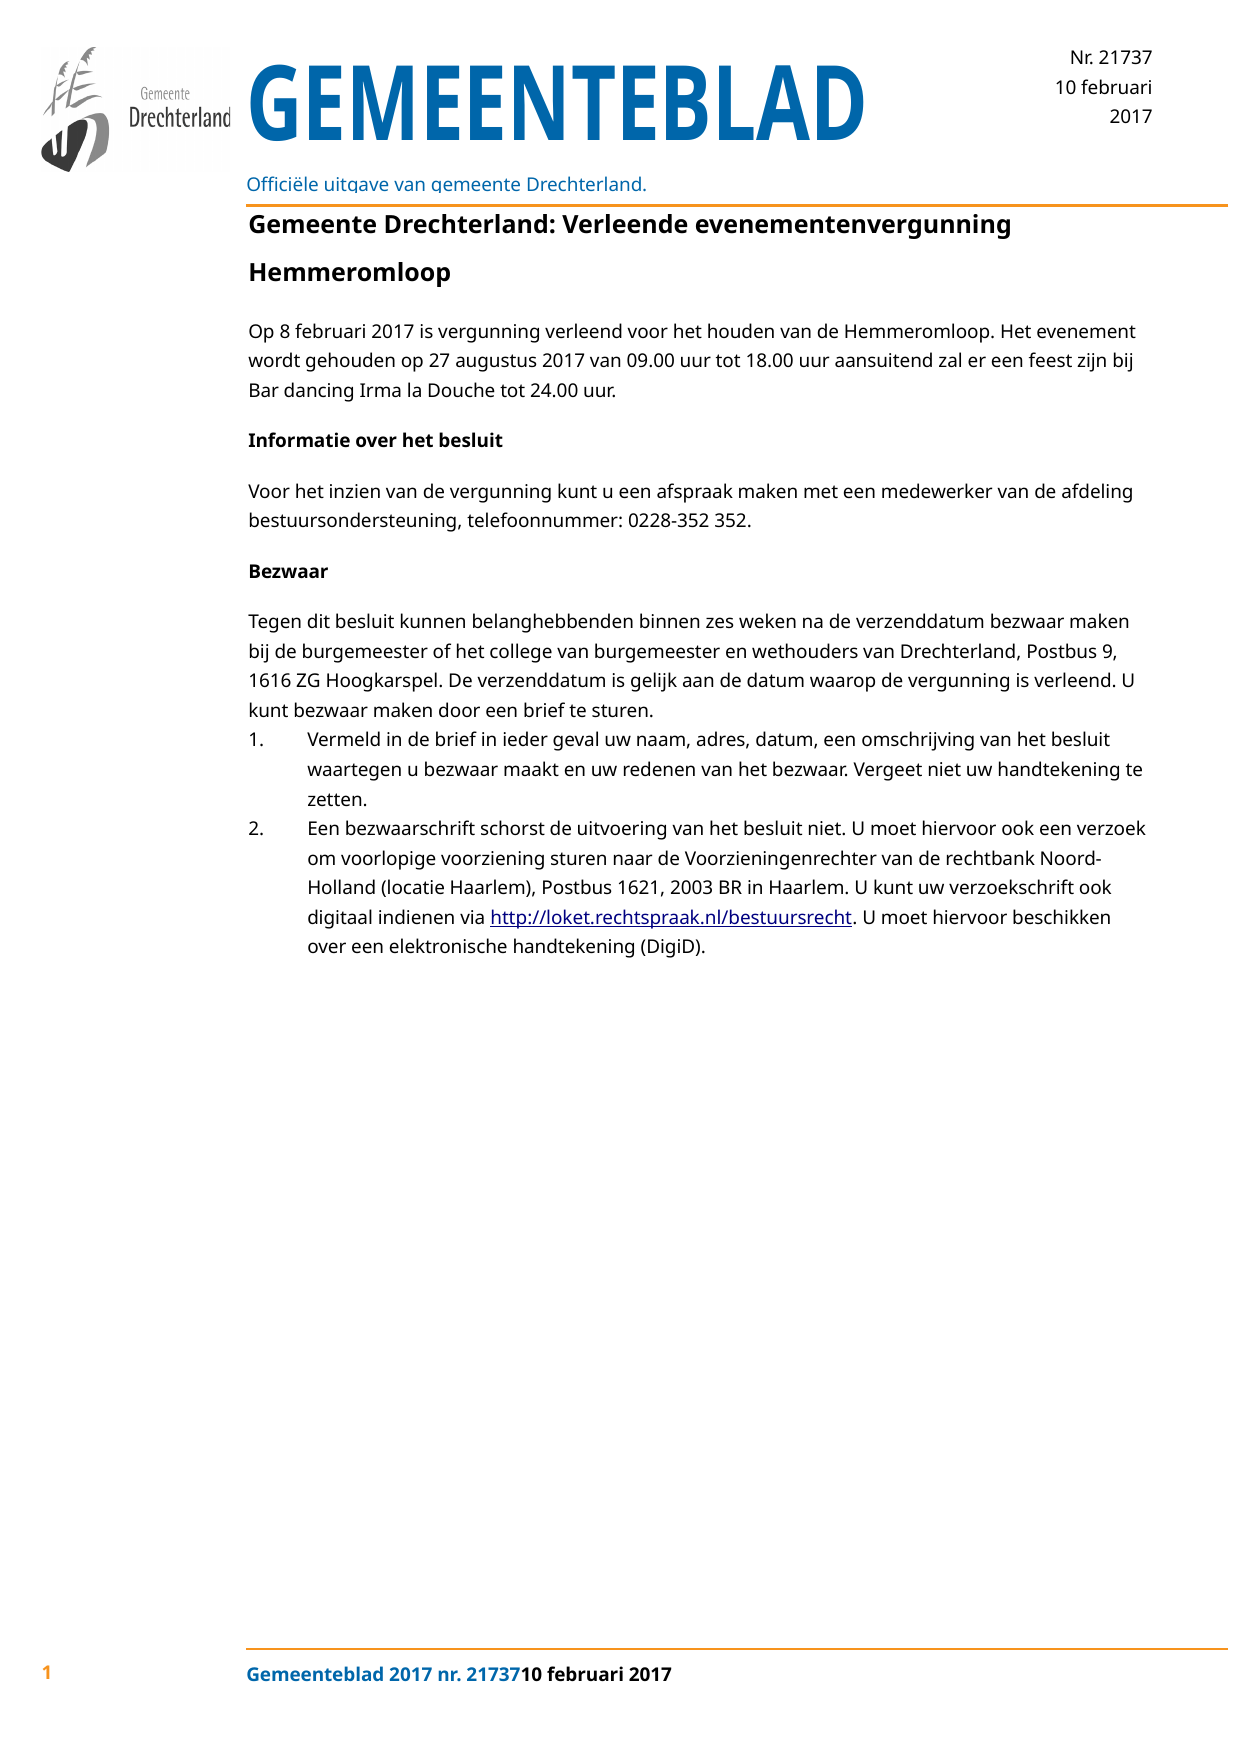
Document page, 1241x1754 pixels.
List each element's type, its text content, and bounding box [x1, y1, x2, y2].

text Tegen dit besluit kunnen belanghebbenden binnen zes weken na de verzenddatum bezwaar maken bij de burgemeester of het college van burgemeester en wethouders van Drechterland, Postbus 9, 1616 ZG Hoogkarspel. De verzenddatum is gelijk aan de datum waarop de vergunning is verleend. U kunt bezwaar maken door een brief te sturen. [248, 608, 1152, 723]
picture [41, 47, 231, 172]
text Op 8 februari 2017 is vergunning verleend voor het houden van de Hemmeromloop. Het evenement wordt gehouden op 27 augustus 2017 van 09.00 uur tot 18.00 uur aansuitend zal er een feest zijn bij Bar dancing Irma la Douche tot 24.00 uur. [248, 318, 1152, 403]
list Een bezwaarschrift schorst de uitvoering van het besluit niet. U moet hiervoor ook een verzoek om voorlopige voorziening sturen naar de Voorzieningenrechter van de rechtbank Noord-Holland (locatie Haarlem), Postbus 1621, 2003 BR in Haarlem. U kunt uw verzoekschrift ook digitaal indienen via http://loket.rechtspraak.nl/bestuursrecht. U moet hiervoor beschikken over een elektronische handtekening (DigiD). [248, 815, 1152, 959]
text Bezwaar [248, 558, 1152, 584]
text Informatie over het besluit [248, 427, 1152, 453]
text Voor het inzien van de vergunning kunt u een afspraak maken met een medewerker van de afdeling bestuursondersteuning, telefoonnummer: 0228-352 352. [248, 478, 1152, 533]
text Gemeente Drechterland: Verleende evenementenvergunning Hemmeromloop [248, 207, 1152, 288]
list Vermeld in de brief in ieder geval uw naam, adres, datum, een omschrijving van het besluit waartegen u bezwaar maakt en uw redenen van het bezwaar. Vergeet niet uw handtekening te zetten. [248, 727, 1152, 812]
